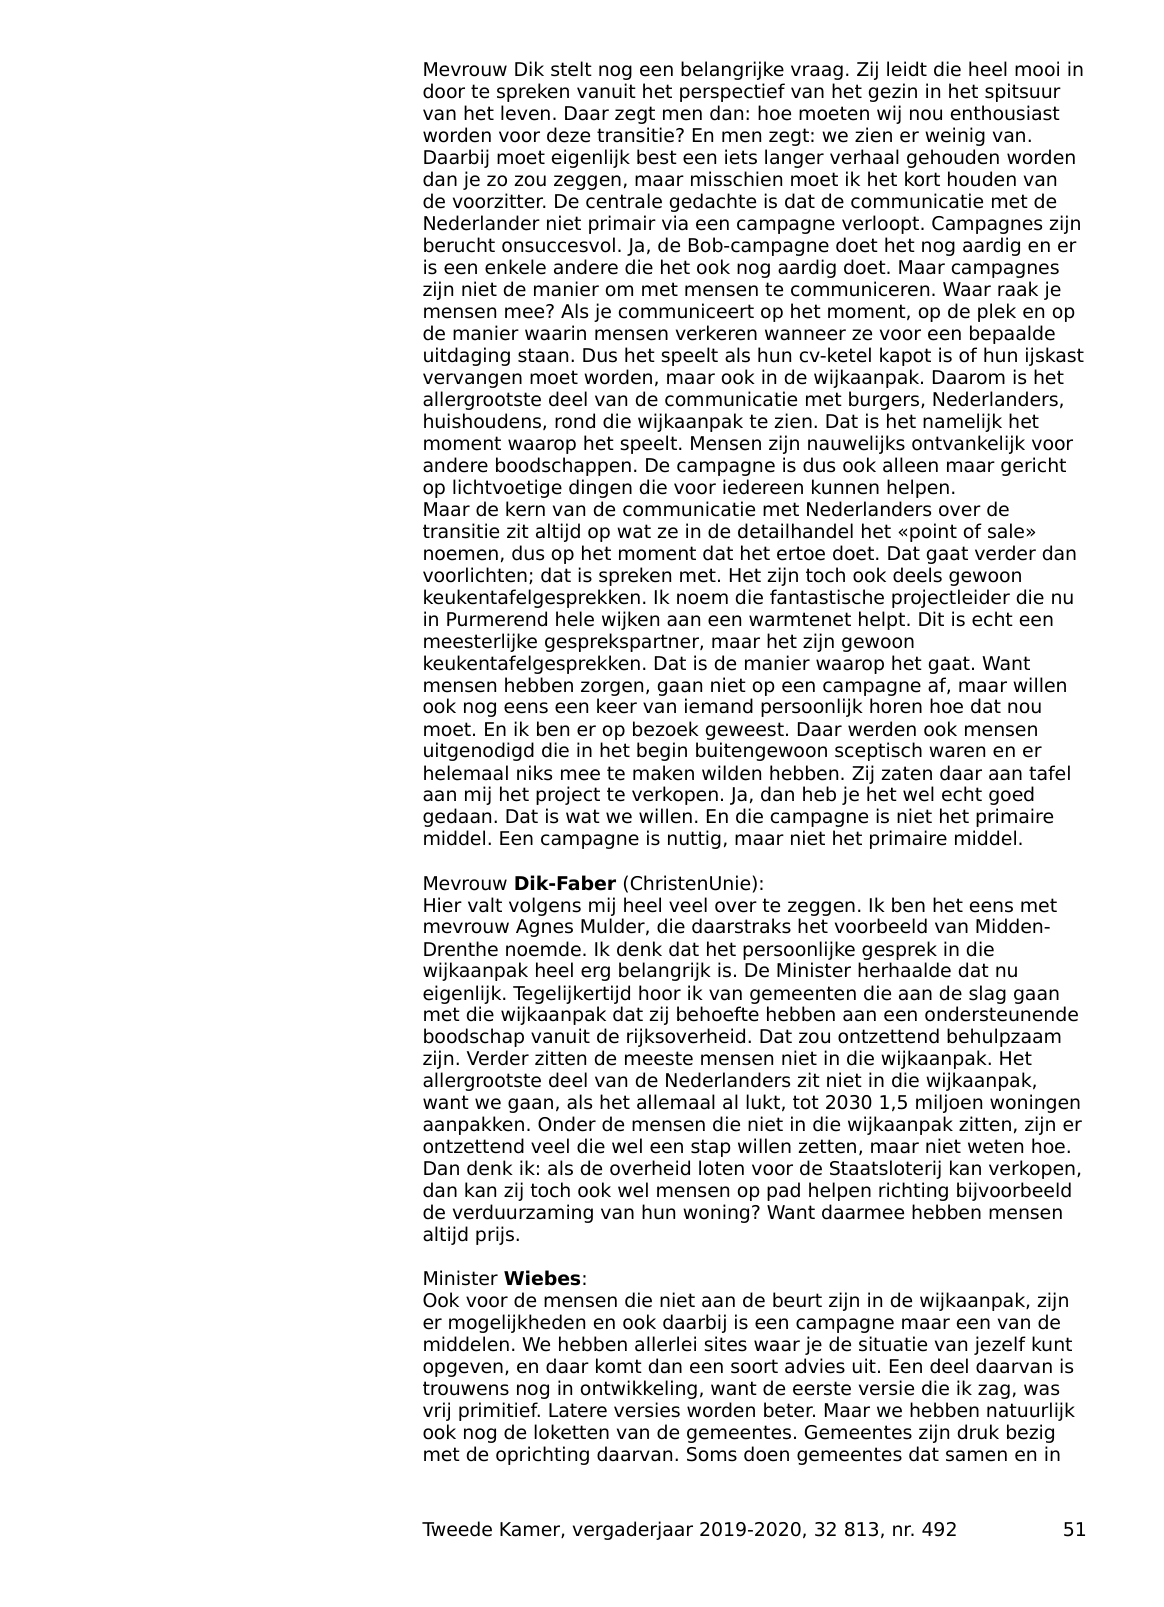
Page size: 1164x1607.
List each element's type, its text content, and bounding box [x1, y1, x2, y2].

text Mevrouw Dik-Faber (ChristenUnie): [422, 872, 1087, 894]
text Minister Wiebes: [422, 1268, 1087, 1290]
text Hier valt volgens mij heel veel over te zeggen. Ik ben het eens met mevrouw Agnes Mulder, die daarstraks het voorbeeld van Midden-Drenthe noemde. Ik denk dat het persoonlijke gesprek in die wijkaanpak heel erg belangrijk is. De Minister herhaalde dat nu eigenlijk. Tegelijkertijd hoor ik van gemeenten die aan de slag gaan met die wijkaanpak dat zij behoefte hebben aan een ondersteunende boodschap vanuit de rijksoverheid. Dat zou ontzettend behulpzaam zijn. Verder zitten de meeste mensen niet in die wijkaanpak. Het allergrootste deel van de Nederlanders zit niet in die wijkaanpak, want we gaan, als het allemaal al lukt, tot 2030 1,5 miljoen woningen aanpakken. Onder de mensen die niet in die wijkaanpak zitten, zijn er ontzettend veel die wel een stap willen zetten, maar niet weten hoe. Dan denk ik: als de overheid loten voor de Staatsloterij kan verkopen, dan kan zij toch ook wel mensen op pad helpen richting bijvoorbeeld de verduurzaming van hun woning? Want daarmee hebben mensen altijd prijs. [422, 894, 1087, 1246]
text Maar de kern van de communicatie met Nederlanders over de transitie zit altijd op wat ze in de detailhandel het «point of sale» noemen, dus op het moment dat het ertoe doet. Dat gaat verder dan voorlichten; dat is spreken met. Het zijn toch ook deels gewoon keukentafelgesprekken. Ik noem die fantastische projectleider die nu in Purmerend hele wijken aan een warmtenet helpt. Dit is echt een meesterlijke gesprekspartner, maar het zijn gewoon keukentafelgesprekken. Dat is de manier waarop het gaat. Want mensen hebben zorgen, gaan niet op een campagne af, maar willen ook nog eens een keer van iemand persoonlijk horen hoe dat nou moet. En ik ben er op bezoek geweest. Daar werden ook mensen uitgenodigd die in het begin buitengewoon sceptisch waren en er helemaal niks mee te maken wilden hebben. Zij zaten daar aan tafel aan mij het project te verkopen. Ja, dan heb je het wel echt goed gedaan. Dat is wat we willen. En die campagne is niet het primaire middel. Een campagne is nuttig, maar niet het primaire middel. [422, 499, 1087, 850]
text Ook voor de mensen die niet aan de beurt zijn in de wijkaanpak, zijn er mogelijkheden en ook daarbij is een campagne maar een van de middelen. We hebben allerlei sites waar je de situatie van jezelf kunt opgeven, en daar komt dan een soort advies uit. Een deel daarvan is trouwens nog in ontwikkeling, want de eerste versie die ik zag, was vrij primitief. Latere versies worden beter. Maar we hebben natuurlijk ook nog de loketten van de gemeentes. Gemeentes zijn druk bezig met de oprichting daarvan. Soms doen gemeentes dat samen en in [422, 1290, 1087, 1466]
text Mevrouw Dik stelt nog een belangrijke vraag. Zij leidt die heel mooi in door te spreken vanuit het perspectief van het gezin in het spitsuur van het leven. Daar zegt men dan: hoe moeten wij nou enthousiast worden voor deze transitie? En men zegt: we zien er weinig van. Daarbij moet eigenlijk best een iets langer verhaal gehouden worden dan je zo zou zeggen, maar misschien moet ik het kort houden van de voorzitter. De centrale gedachte is dat de communicatie met de Nederlander niet primair via een campagne verloopt. Campagnes zijn berucht onsuccesvol. Ja, de Bob-campagne doet het nog aardig en er is een enkele andere die het ook nog aardig doet. Maar campagnes zijn niet de manier om met mensen te communiceren. Waar raak je mensen mee? Als je communiceert op het moment, op de plek en op de manier waarin mensen verkeren wanneer ze voor een bepaalde uitdaging staan. Dus het speelt als hun cv-ketel kapot is of hun ijskast vervangen moet worden, maar ook in de wijkaanpak. Daarom is het allergrootste deel van de communicatie met burgers, Nederlanders, huishoudens, rond die wijkaanpak te zien. Dat is het namelijk het moment waarop het speelt. Mensen zijn nauwelijks ontvankelijk voor andere boodschappen. De campagne is dus ook alleen maar gericht op lichtvoetige dingen die voor iedereen kunnen helpen. [422, 59, 1087, 499]
